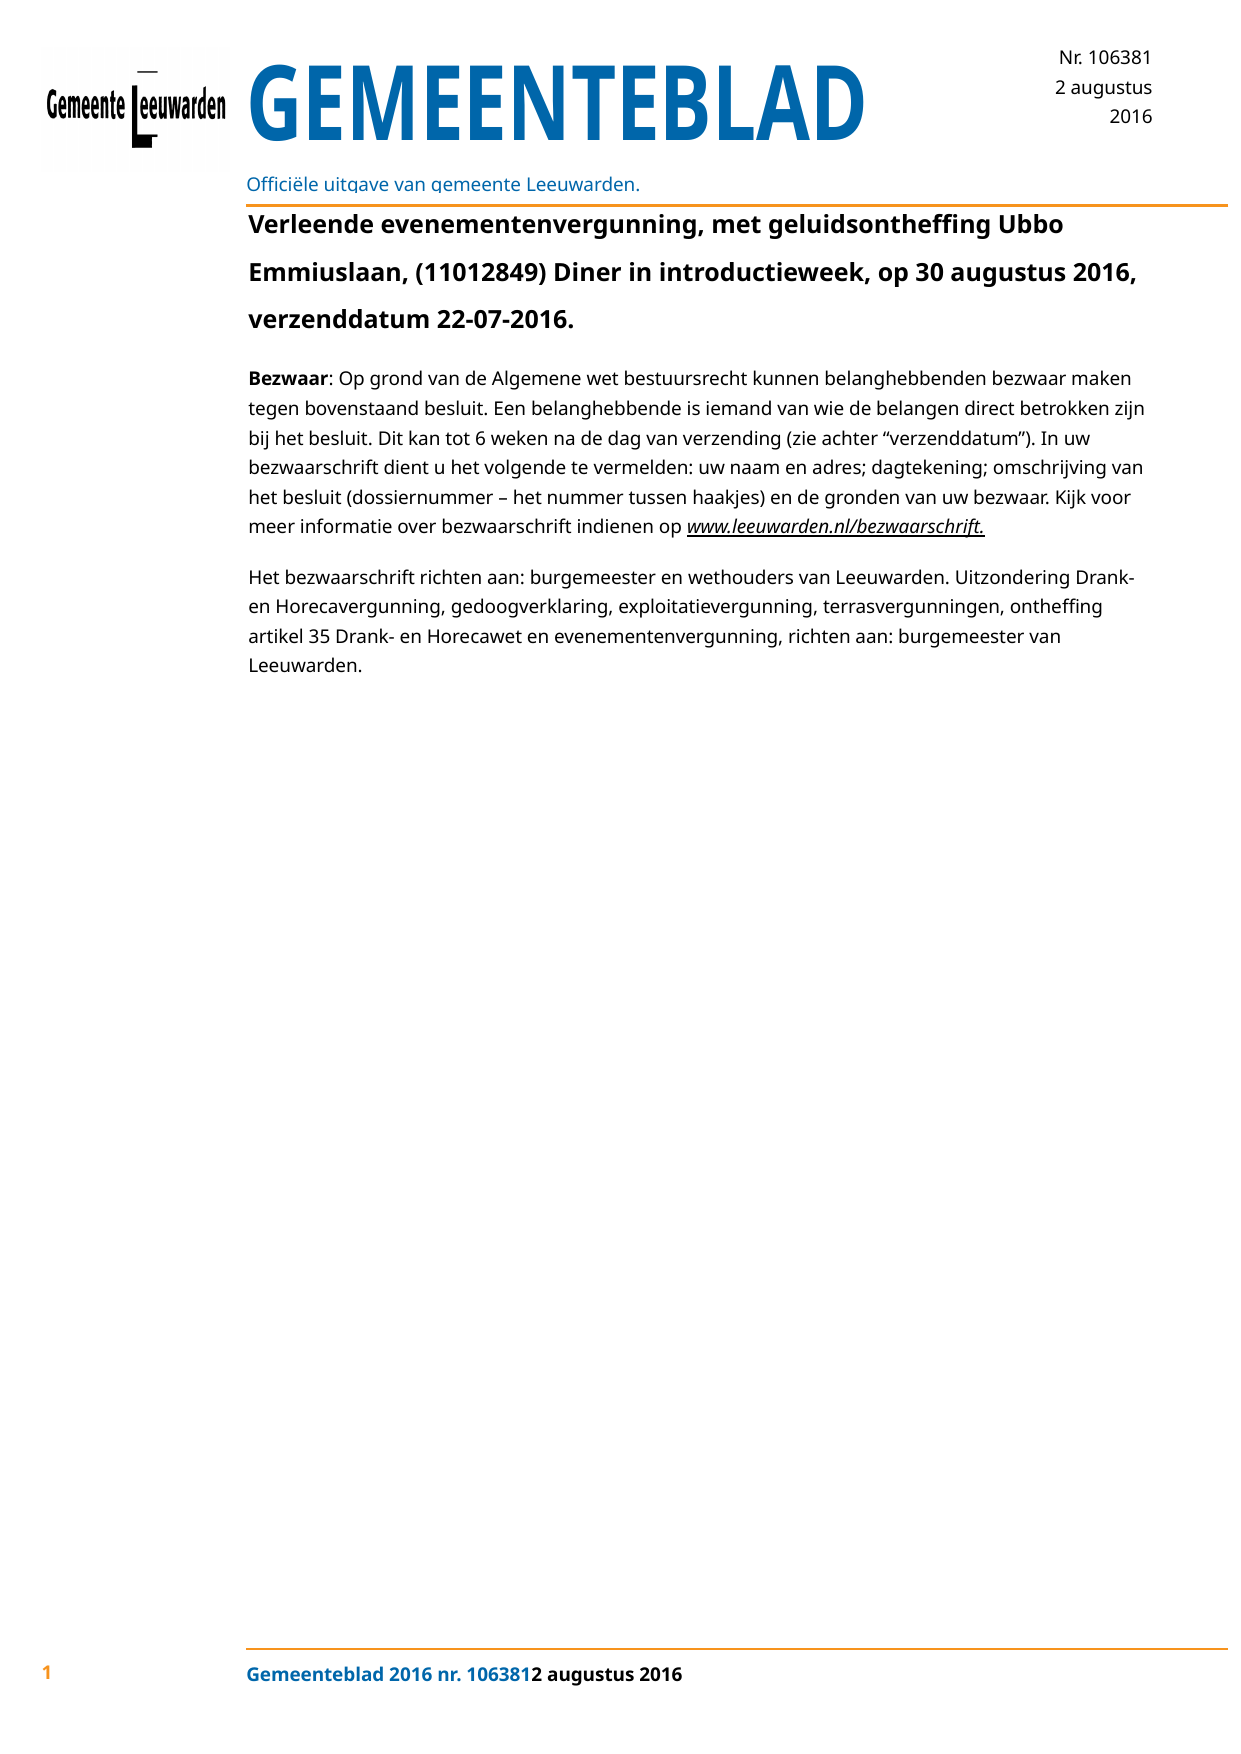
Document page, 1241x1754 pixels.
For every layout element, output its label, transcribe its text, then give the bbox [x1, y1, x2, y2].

text Verleende evenementenvergunning, met geluidsontheffing Ubbo Emmiuslaan, (11012849) Diner in introductieweek, op 30 augustus 2016, verzenddatum 22-07-2016. [248, 207, 1152, 336]
text Het bezwaarschrift richten aan: burgemeester en wethouders van Leeuwarden. Uitzondering Drank- en Horecavergunning, gedoogverklaring, exploitatievergunning, terrasvergunningen, ontheffing artikel 35 Drank- en Horecawet en evenementenvergunning, richten aan: burgemeester van Leeuwarden. [248, 564, 1152, 678]
picture [41, 47, 231, 172]
text Bezwaar: Op grond van de Algemene wet bestuursrecht kunnen belanghebbenden bezwaar maken tegen bovenstaand besluit. Een belanghebbende is iemand van wie de belangen direct betrokken zijn bij het besluit. Dit kan tot 6 weken na de dag van verzending (zie achter “verzenddatum”). In uw bezwaarschrift dient u het volgende te vermelden: uw naam en adres; dagtekening; omschrijving van het besluit (dossiernummer – het nummer tussen haakjes) en de gronden van uw bezwaar. Kijk voor meer informatie over bezwaarschrift indienen op www.leeuwarden.nl/bezwaarschrift. [248, 366, 1152, 539]
